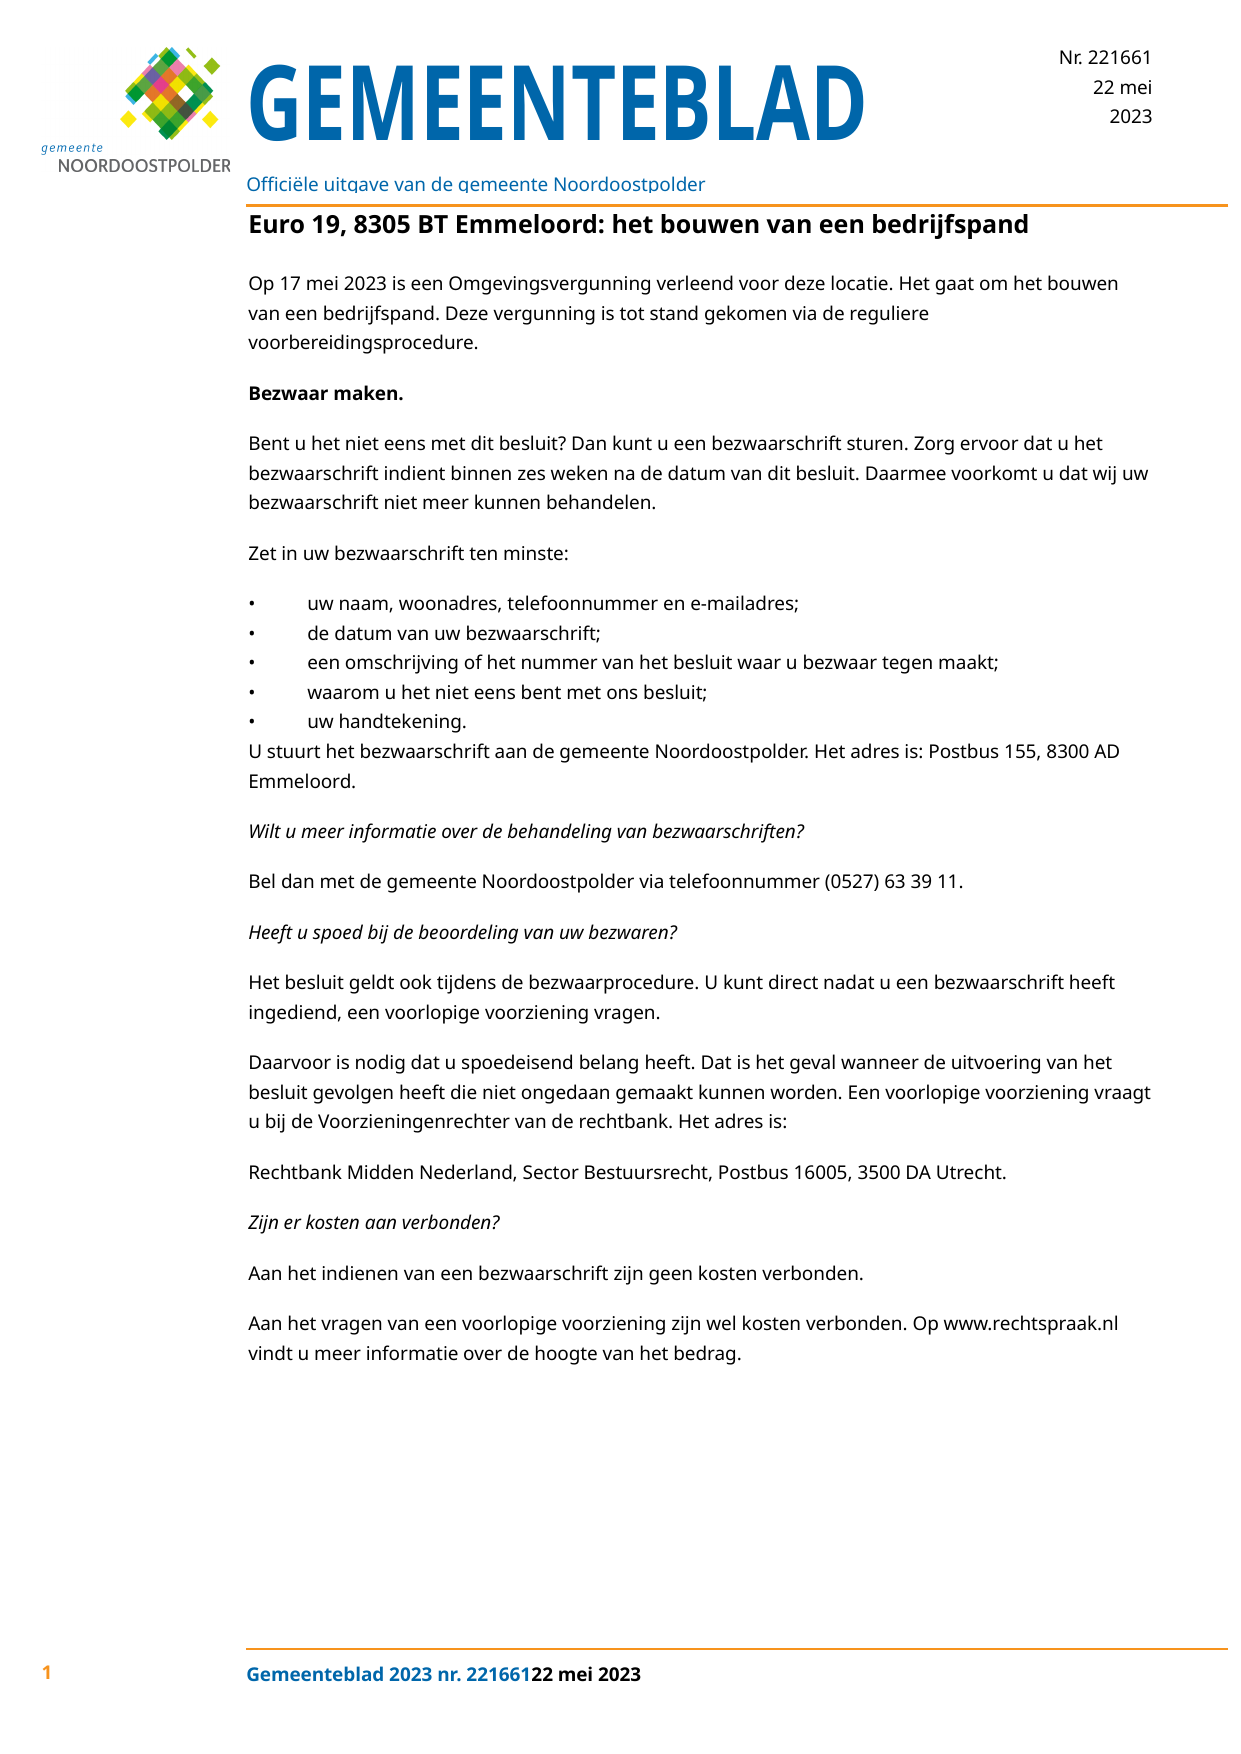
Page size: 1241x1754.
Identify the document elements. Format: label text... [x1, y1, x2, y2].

list de datum van uw bezwaarschrift; [248, 620, 1152, 646]
list waarom u het niet eens bent met ons besluit; [248, 679, 1152, 705]
text Bent u het niet eens met dit besluit? Dan kunt u een bezwaarschrift sturen. Zorg ervoor dat u het bezwaarschrift indient binnen zes weken na de datum van dit besluit. Daarmee voorkomt u dat wij uw bezwaarschrift niet meer kunnen behandelen. [248, 430, 1152, 515]
text Zet in uw bezwaarschrift ten minste: [248, 540, 1152, 566]
text Euro 19, 8305 BT Emmeloord: het bouwen van een bedrijfspand [248, 207, 1152, 241]
text Aan het vragen van een voorlopige voorziening zijn wel kosten verbonden. Op www.rechtspraak.nl vindt u meer informatie over de hoogte van het bedrag. [248, 1310, 1152, 1366]
text U stuurt het bezwaarschrift aan de gemeente Noordoostpolder. Het adres is: Postbus 155, 8300 AD Emmeloord. [248, 738, 1152, 793]
text Zijn er kosten aan verbonden? [248, 1209, 1152, 1235]
list uw handtekening. [248, 709, 1152, 734]
text Bel dan met de gemeente Noordoostpolder via telefoonnummer (0527) 63 39 11. [248, 869, 1152, 894]
text Heeft u spoed bij de beoordeling van uw bezwaren? [248, 919, 1152, 945]
text Op 17 mei 2023 is een Omgevingsvergunning verleend voor deze locatie. Het gaat om het bouwen van een bedrijfspand. Deze vergunning is tot stand gekomen via de reguliere voorbereidingsprocedure. [248, 270, 1152, 355]
list een omschrijving of het nummer van het besluit waar u bezwaar tegen maakt; [248, 649, 1152, 675]
text Aan het indienen van een bezwaarschrift zijn geen kosten verbonden. [248, 1260, 1152, 1286]
picture [41, 47, 231, 172]
text Bezwaar maken. [248, 380, 1152, 406]
text Wilt u meer informatie over de behandeling van bezwaarschriften? [248, 818, 1152, 844]
text Daarvoor is nodig dat u spoedeisend belang heeft. Dat is het geval wanneer de uitvoering van het besluit gevolgen heeft die niet ongedaan gemaakt kunnen worden. Een voorlopige voorziening vraagt u bij de Voorzieningenrechter van de rechtbank. Het adres is: [248, 1049, 1152, 1134]
list uw naam, woonadres, telefoonnummer en e-mailadres; [248, 590, 1152, 616]
text Het besluit geldt ook tijdens de bezwaarprocedure. U kunt direct nadat u een bezwaarschrift heeft ingediend, een voorlopige voorziening vragen. [248, 969, 1152, 1025]
text Rechtbank Midden Nederland, Sector Bestuursrecht, Postbus 16005, 3500 DA Utrecht. [248, 1159, 1152, 1185]
